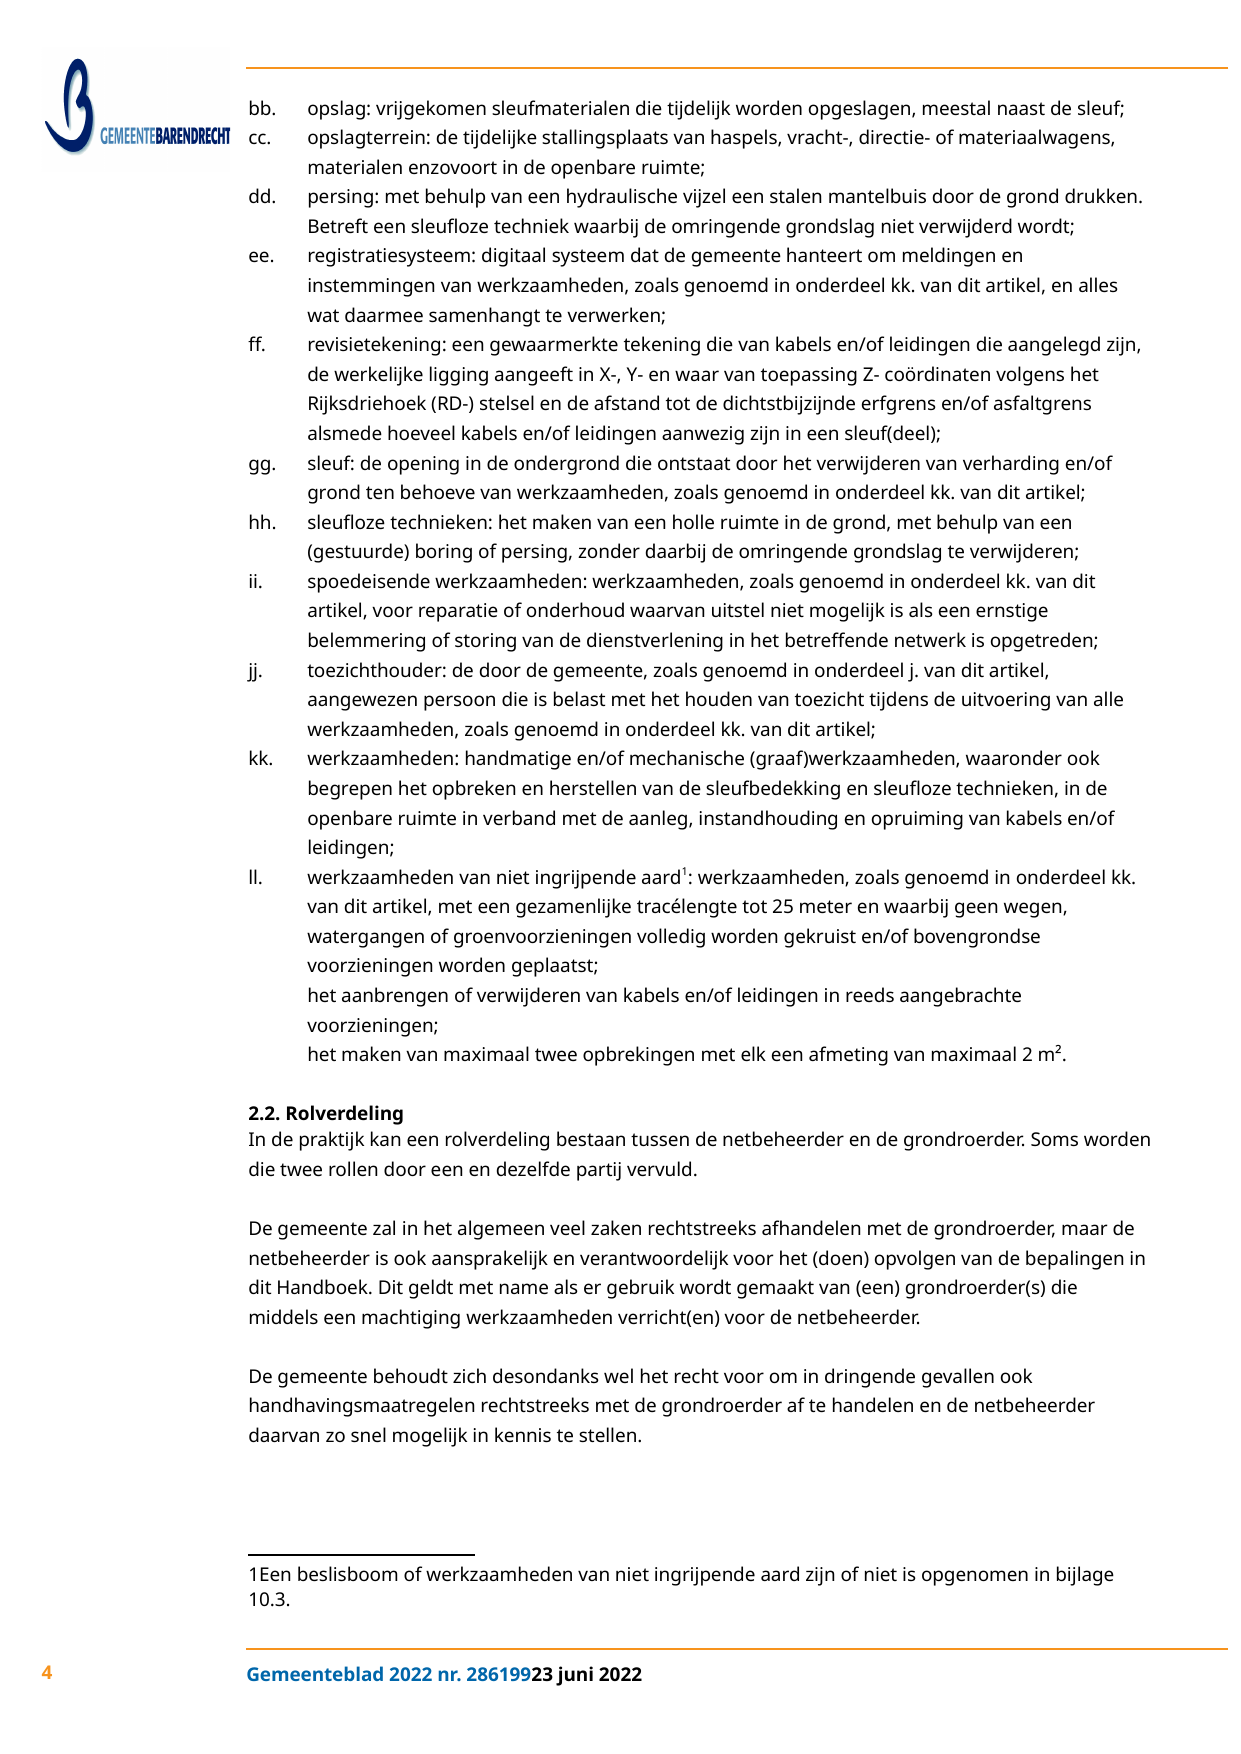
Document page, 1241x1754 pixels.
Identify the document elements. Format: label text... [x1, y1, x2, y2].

list werkzaamheden van niet ingrijpende aard: werkzaamheden, zoals genoemd in onderdeel kk. van dit artikel, met een gezamenlijke tracélengte tot 25 meter en waarbij geen wegen, watergangen of groenvoorzieningen volledig worden gekruist en/of bovengrondse voorzieningen worden geplaatst; [248, 864, 1152, 978]
list revisietekening: een gewaarmerkte tekening die van kabels en/of leidingen die aangelegd zijn, de werkelijke ligging aangeeft in X-, Y- en waar van toepassing Z- coördinaten volgens het Rijksdriehoek (RD-) stelsel en de afstand tot de dichtstbijzijnde erfgrens en/of asfaltgrens alsmede hoeveel kabels en/of leidingen aanwezig zijn in een sleuf(deel); [248, 331, 1152, 446]
text De gemeente zal in het algemeen veel zaken rechtstreeks afhandelen met de grondroerder, maar de netbeheerder is ook aansprakelijk en verantwoordelijk voor het (doen) opvolgen van de bepalingen in dit Handboek. Dit geldt met name als er gebruik wordt gemaakt van (een) grondroerder(s) die middels een machtiging werkzaamheden verricht(en) voor de netbeheerder. [248, 1215, 1152, 1329]
list Een beslisboom of werkzaamheden van niet ingrijpende aard zijn of niet is opgenomen in bijlage 10.3. [248, 1561, 1152, 1612]
list sleufloze technieken: het maken van een holle ruimte in de grond, met behulp van een (gestuurde) boring of persing, zonder daarbij de omringende grondslag te verwijderen; [248, 509, 1152, 564]
list het maken van maximaal twee opbrekingen met elk een afmeting van maximaal 2 m². [248, 1041, 1152, 1067]
list toezichthouder: de door de gemeente, zoals genoemd in onderdeel j. van dit artikel, aangewezen persoon die is belast met het houden van toezicht tijdens de uitvoering van alle werkzaamheden, zoals genoemd in onderdeel kk. van dit artikel; [248, 657, 1152, 742]
list het aanbrengen of verwijderen van kabels en/of leidingen in reeds aangebrachte voorzieningen; [248, 982, 1152, 1038]
list sleuf: de opening in de ondergrond die ontstaat door het verwijderen van verharding en/of grond ten behoeve van werkzaamheden, zoals genoemd in onderdeel kk. van dit artikel; [248, 450, 1152, 505]
list registratiesysteem: digitaal systeem dat de gemeente hanteert om meldingen en instemmingen van werkzaamheden, zoals genoemd in onderdeel kk. van dit artikel, en alles wat daarmee samenhangt te verwerken; [248, 243, 1152, 328]
text 2.2. Rolverdeling [248, 1101, 1152, 1126]
list opslag: vrijgekomen sleufmaterialen die tijdelijk worden opgeslagen, meestal naast de sleuf; [248, 95, 1152, 121]
text De gemeente behoudt zich desondanks wel het recht voor om in dringende gevallen ook handhavingsmaatregelen rechtstreeks met de grondroerder af te handelen en de netbeheerder daarvan zo snel mogelijk in kennis te stellen. [248, 1363, 1152, 1448]
picture [41, 47, 231, 172]
text In de praktijk kan een rolverdeling bestaan tussen de netbeheerder en de grondroerder. Soms worden die twee rollen door een en dezelfde partij vervuld. [248, 1126, 1152, 1182]
list opslagterrein: de tijdelijke stallingsplaats van haspels, vracht-, directie- of materiaalwagens, materialen enzovoort in de openbare ruimte; [248, 124, 1152, 180]
list persing: met behulp van een hydraulische vijzel een stalen mantelbuis door de grond drukken. Betreft een sleufloze techniek waarbij de omringende grondslag niet verwijderd wordt; [248, 183, 1152, 239]
list werkzaamheden: handmatige en/of mechanische (graaf)werkzaamheden, waaronder ook begrepen het opbreken en herstellen van de sleufbedekking en sleufloze technieken, in de openbare ruimte in verband met de aanleg, instandhouding en opruiming van kabels en/of leidingen; [248, 746, 1152, 860]
list spoedeisende werkzaamheden: werkzaamheden, zoals genoemd in onderdeel kk. van dit artikel, voor reparatie of onderhoud waarvan uitstel niet mogelijk is als een ernstige belemmering of storing van de dienstverlening in het betreffende netwerk is opgetreden; [248, 568, 1152, 653]
